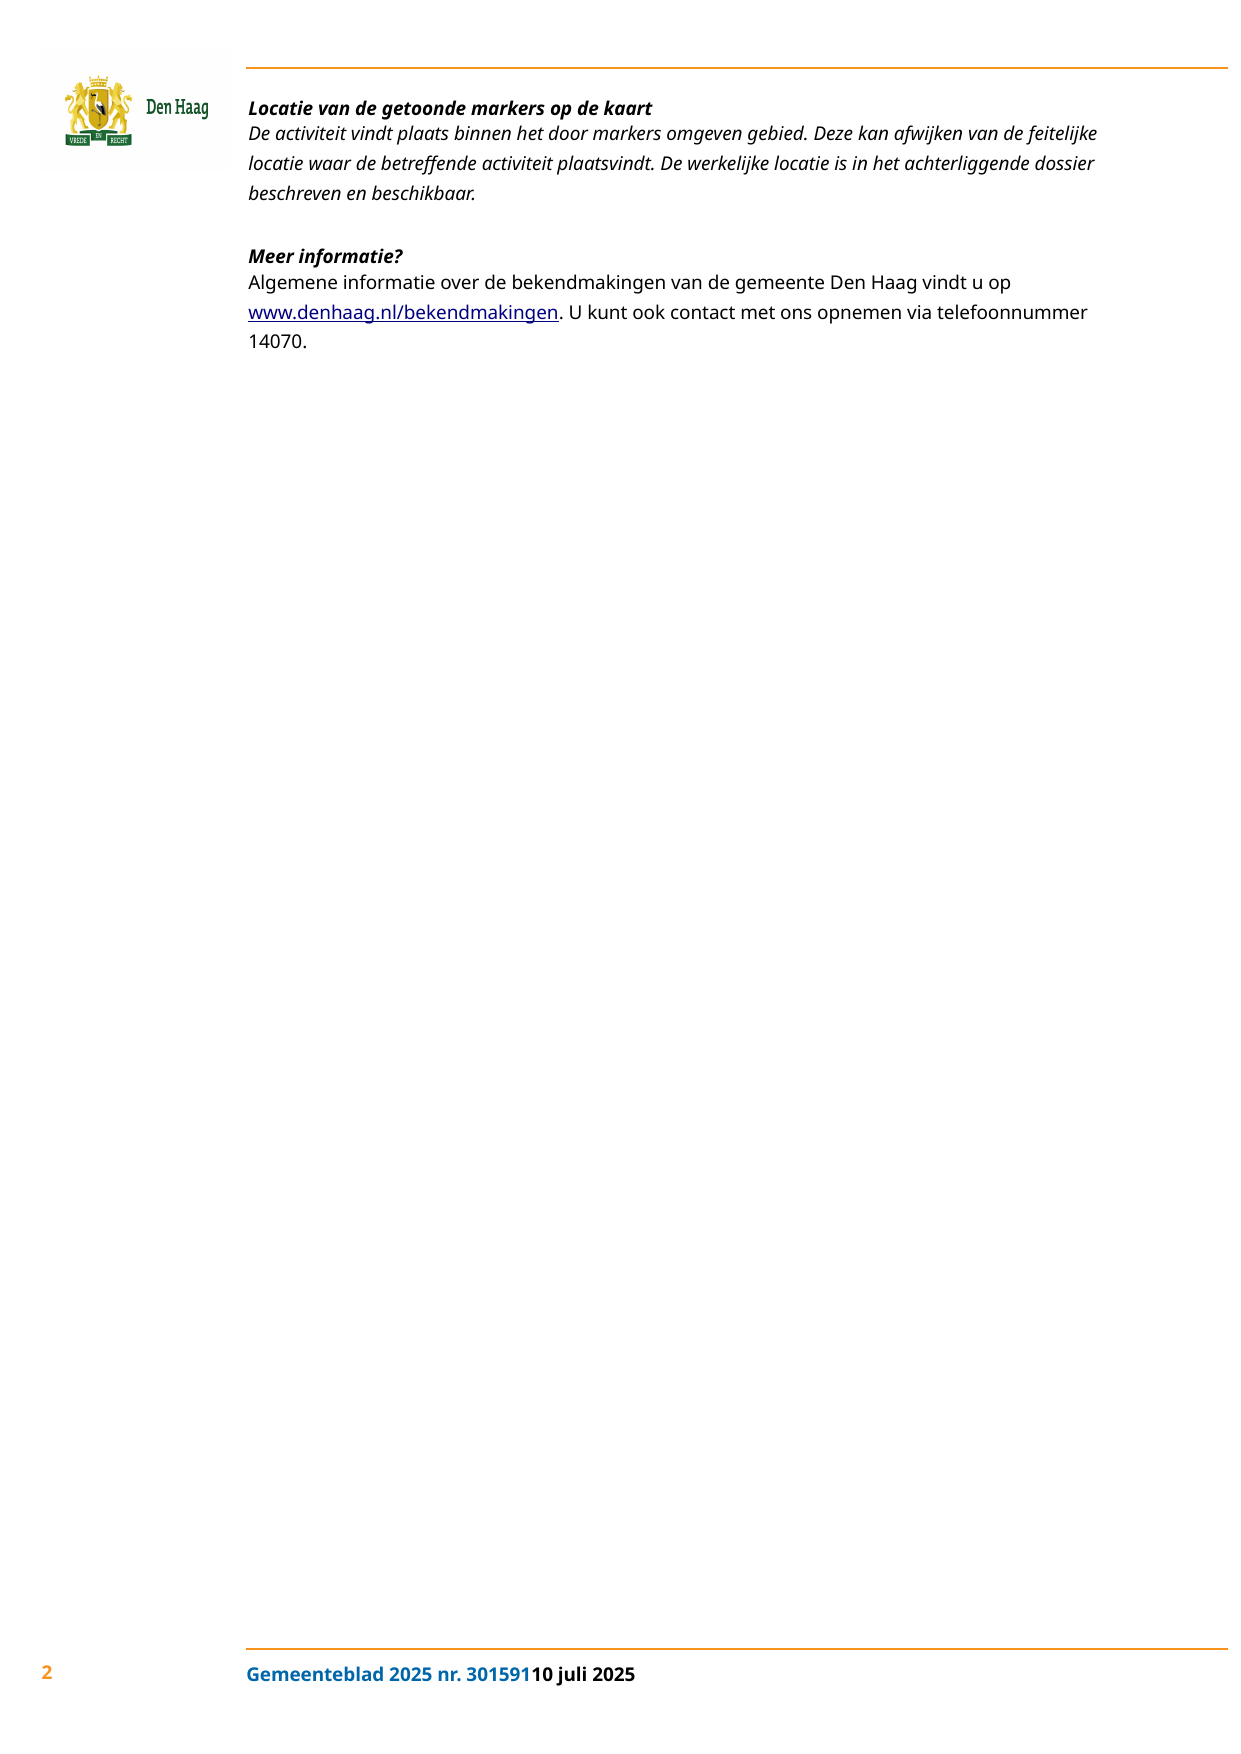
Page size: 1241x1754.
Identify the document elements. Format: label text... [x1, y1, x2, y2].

text Meer informatie? [248, 244, 1152, 269]
text Locatie van de getoonde markers op de kaart [248, 95, 1152, 121]
picture [41, 47, 231, 172]
text De activiteit vindt plaats binnen het door markers omgeven gebied. Deze kan afwijken van de feitelijke locatie waar de betreffende activiteit plaatsvindt. De werkelijke locatie is in het achterliggende dossier beschreven en beschikbaar. [248, 121, 1152, 205]
text Algemene informatie over de bekendmakingen van de gemeente Den Haag vindt u op www.denhaag.nl/bekendmakingen. U kunt ook contact met ons opnemen via telefoonnummer 14070. [248, 269, 1152, 354]
